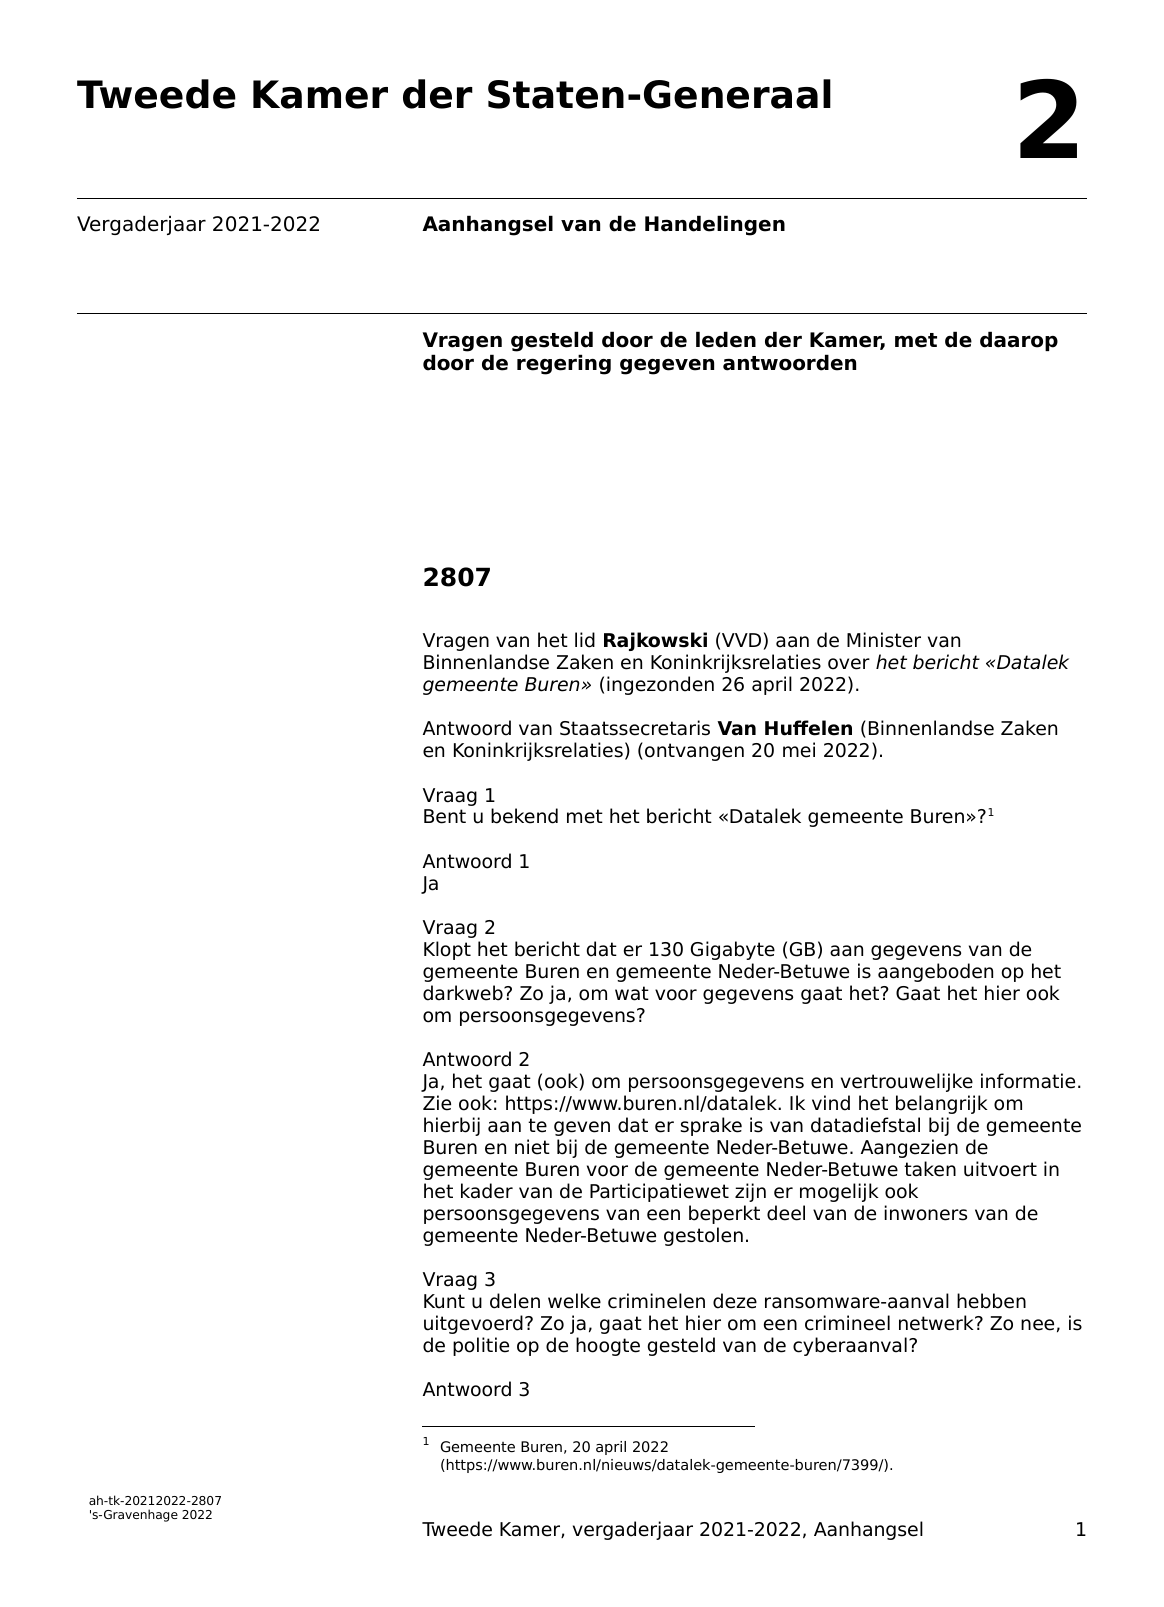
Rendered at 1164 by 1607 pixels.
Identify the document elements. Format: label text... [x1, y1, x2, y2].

text Antwoord 3 [422, 1379, 1087, 1401]
table_cell Aanhangsel van de Handelingen [422, 199, 1087, 313]
text Ja [422, 873, 1087, 894]
text Vraag 1 [422, 784, 1087, 806]
table_cell Vragen gesteld door de leden der Kamer, met de daarop door de regering gegeven antwoorden [422, 314, 1087, 375]
text Klopt het bericht dat er 130 Gigabyte (GB) aan gegevens van de gemeente Buren en gemeente Neder-Betuwe is aangeboden op het darkweb? Zo ja, om wat voor gegevens gaat het? Gaat het hier ook om persoonsgegevens? [422, 939, 1087, 1027]
text Gemeente Buren, 20 april 2022 (https://www.buren.nl/nieuws/datalek-gemeente-buren/7399/). [422, 1435, 1087, 1474]
text Antwoord van Staatssecretaris Van Huffelen (Binnenlandse Zaken en Koninkrijksrelaties) (ontvangen 20 mei 2022). [422, 718, 1087, 762]
text Bent u bekend met het bericht «Datalek gemeente Buren»? [422, 806, 1087, 828]
table_cell [77, 314, 422, 375]
text ah-tk-20212022-2807 [88, 1494, 323, 1508]
table_header Tweede Kamer der Staten-Generaal [77, 59, 886, 198]
table_header 2 [886, 59, 1087, 198]
table_cell Vergaderjaar 2021-2022 [77, 199, 422, 313]
text Vragen van het lid Rajkowski (VVD) aan de Minister van Binnenlandse Zaken en Koninkrijksrelaties over het bericht «Datalek gemeente Buren» (ingezonden 26 april 2022). [422, 630, 1087, 696]
text 's-Gravenhage 2022 [88, 1508, 323, 1522]
text Vraag 3 [422, 1269, 1087, 1291]
text Kunt u delen welke criminelen deze ransomware-aanval hebben uitgevoerd? Zo ja, gaat het hier om een crimineel netwerk? Zo nee, is de politie op de hoogte gesteld van de cyberaanval? [422, 1291, 1087, 1357]
text 2807 [422, 563, 1087, 592]
text Antwoord 2 [422, 1049, 1087, 1071]
text Antwoord 1 [422, 851, 1087, 873]
text Vraag 2 [422, 917, 1087, 939]
text Ja, het gaat (ook) om persoonsgegevens en vertrouwelijke informatie. Zie ook: https://www.buren.nl/datalek. Ik vind het belangrijk om hierbij aan te geven dat er sprake is van datadiefstal bij de gemeente Buren en niet bij de gemeente Neder-Betuwe. Aangezien de gemeente Buren voor de gemeente Neder-Betuwe taken uitvoert in het kader van de Participatiewet zijn er mogelijk ook persoonsgegevens van een beperkt deel van de inwoners van de gemeente Neder-Betuwe gestolen. [422, 1071, 1087, 1247]
